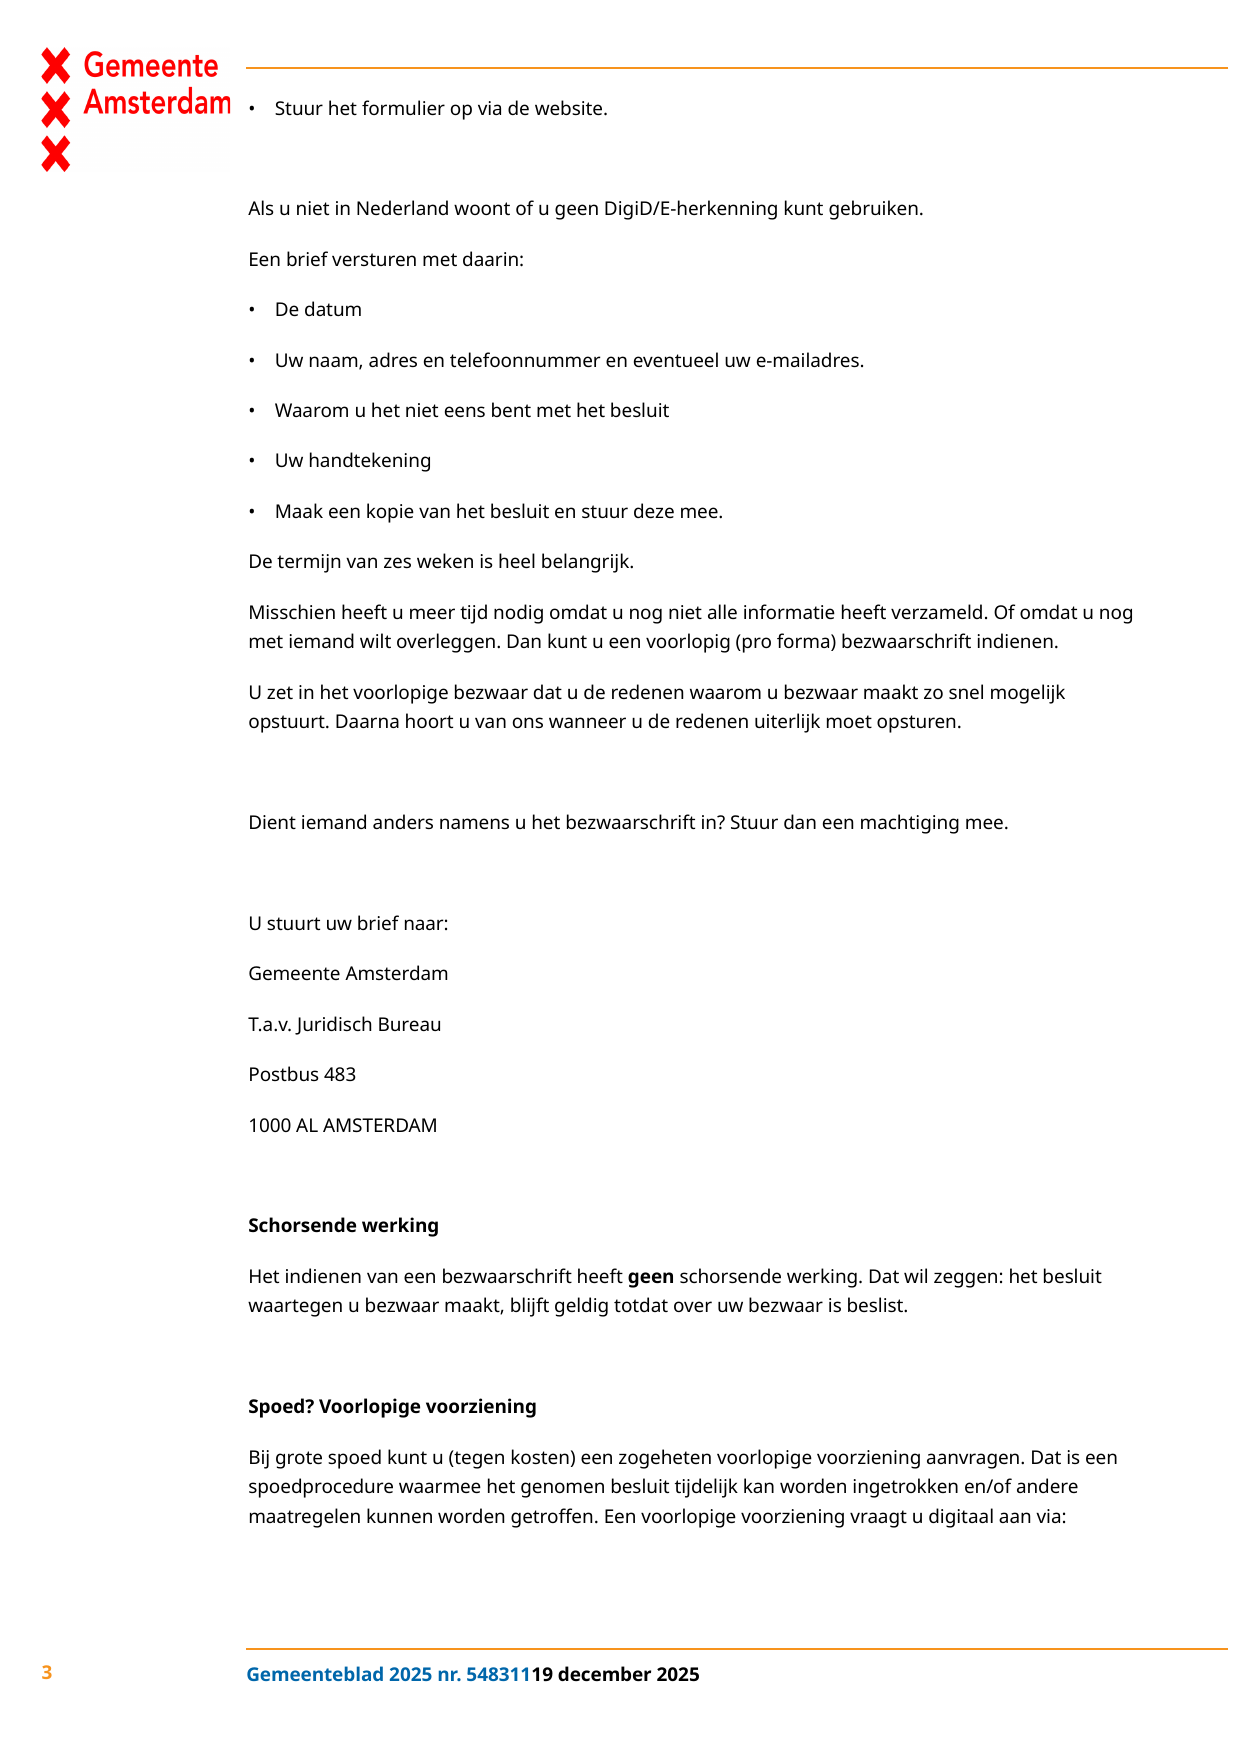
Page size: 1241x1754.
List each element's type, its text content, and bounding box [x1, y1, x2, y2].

text De termijn van zes weken is heel belangrijk. [248, 548, 1152, 574]
text Als u niet in Nederland woont of u geen DigiD/E-herkenning kunt gebruiken. [248, 196, 1152, 221]
text • Waarom u het niet eens bent met het besluit [248, 397, 1152, 423]
text Misschien heeft u meer tijd nodig omdat u nog niet alle informatie heeft verzameld. Of omdat u nog met iemand wilt overleggen. Dan kunt u een voorlopig (pro forma) bezwaarschrift indienen. [248, 599, 1152, 654]
text Schorsende werking [248, 1213, 1152, 1238]
text • Uw naam, adres en telefoonnummer en eventueel uw e-mailadres. [248, 347, 1152, 373]
text Dient iemand anders namens u het bezwaarschrift in? Stuur dan een machtiging mee. [248, 809, 1152, 835]
text • Maak een kopie van het besluit en stuur deze mee. [248, 498, 1152, 524]
text Het indienen van een bezwaarschrift heeft geen schorsende werking. Dat wil zeggen: het besluit waartegen u bezwaar maakt, blijft geldig totdat over uw bezwaar is beslist. [248, 1263, 1152, 1318]
text Spoed? Voorlopige voorziening [248, 1393, 1152, 1419]
text Gemeente Amsterdam [248, 961, 1152, 986]
text Bij grote spoed kunt u (tegen kosten) een zogeheten voorlopige voorziening aanvragen. Dat is een spoedprocedure waarmee het genomen besluit tijdelijk kan worden ingetrokken en/of andere maatregelen kunnen worden getroffen. Een voorlopige voorziening vraagt u digitaal aan via: [248, 1444, 1152, 1529]
text U stuurt uw brief naar: [248, 910, 1152, 936]
text • De datum [248, 296, 1152, 322]
picture [41, 47, 231, 172]
text Postbus 483 [248, 1061, 1152, 1087]
text 1000 AL AMSTERDAM [248, 1112, 1152, 1138]
text • Stuur het formulier op via de website. [248, 95, 1152, 121]
text Een brief versturen met daarin: [248, 246, 1152, 272]
text • Uw handtekening [248, 448, 1152, 473]
text U zet in het voorlopige bezwaar dat u de redenen waarom u bezwaar maakt zo snel mogelijk opstuurt. Daarna hoort u van ons wanneer u de redenen uiterlijk moet opsturen. [248, 679, 1152, 734]
text T.a.v. Juridisch Bureau [248, 1011, 1152, 1037]
